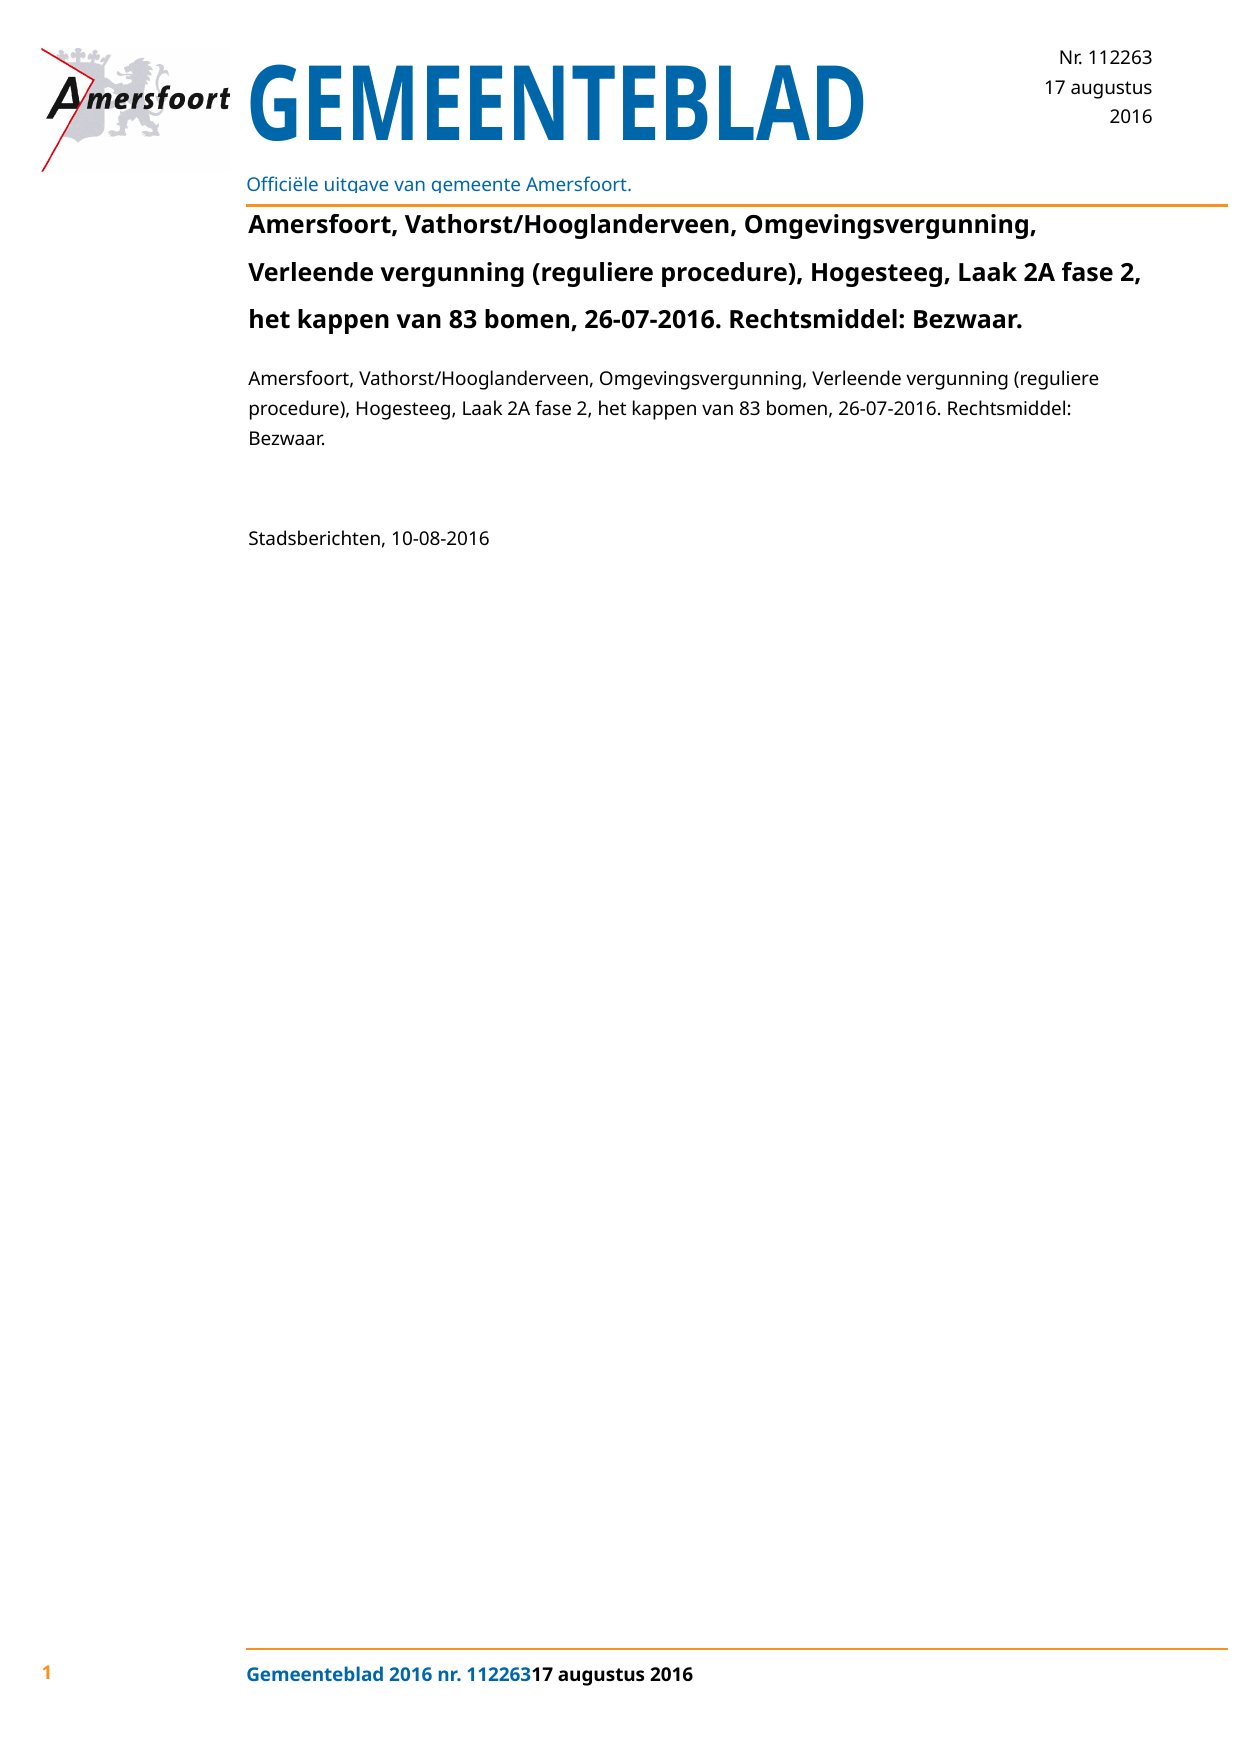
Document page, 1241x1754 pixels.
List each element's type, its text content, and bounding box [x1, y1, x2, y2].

text Stadsberichten, 10-08-2016 [248, 526, 1152, 551]
text Amersfoort, Vathorst/Hooglanderveen, Omgevingsvergunning, Verleende vergunning (reguliere procedure), Hogesteeg, Laak 2A fase 2, het kappen van 83 bomen, 26-07-2016. Rechtsmiddel: Bezwaar. [248, 207, 1152, 336]
text Amersfoort, Vathorst/Hooglanderveen, Omgevingsvergunning, Verleende vergunning (reguliere procedure), Hogesteeg, Laak 2A fase 2, het kappen van 83 bomen, 26-07-2016. Rechtsmiddel: Bezwaar. [248, 366, 1152, 450]
picture [41, 47, 231, 172]
